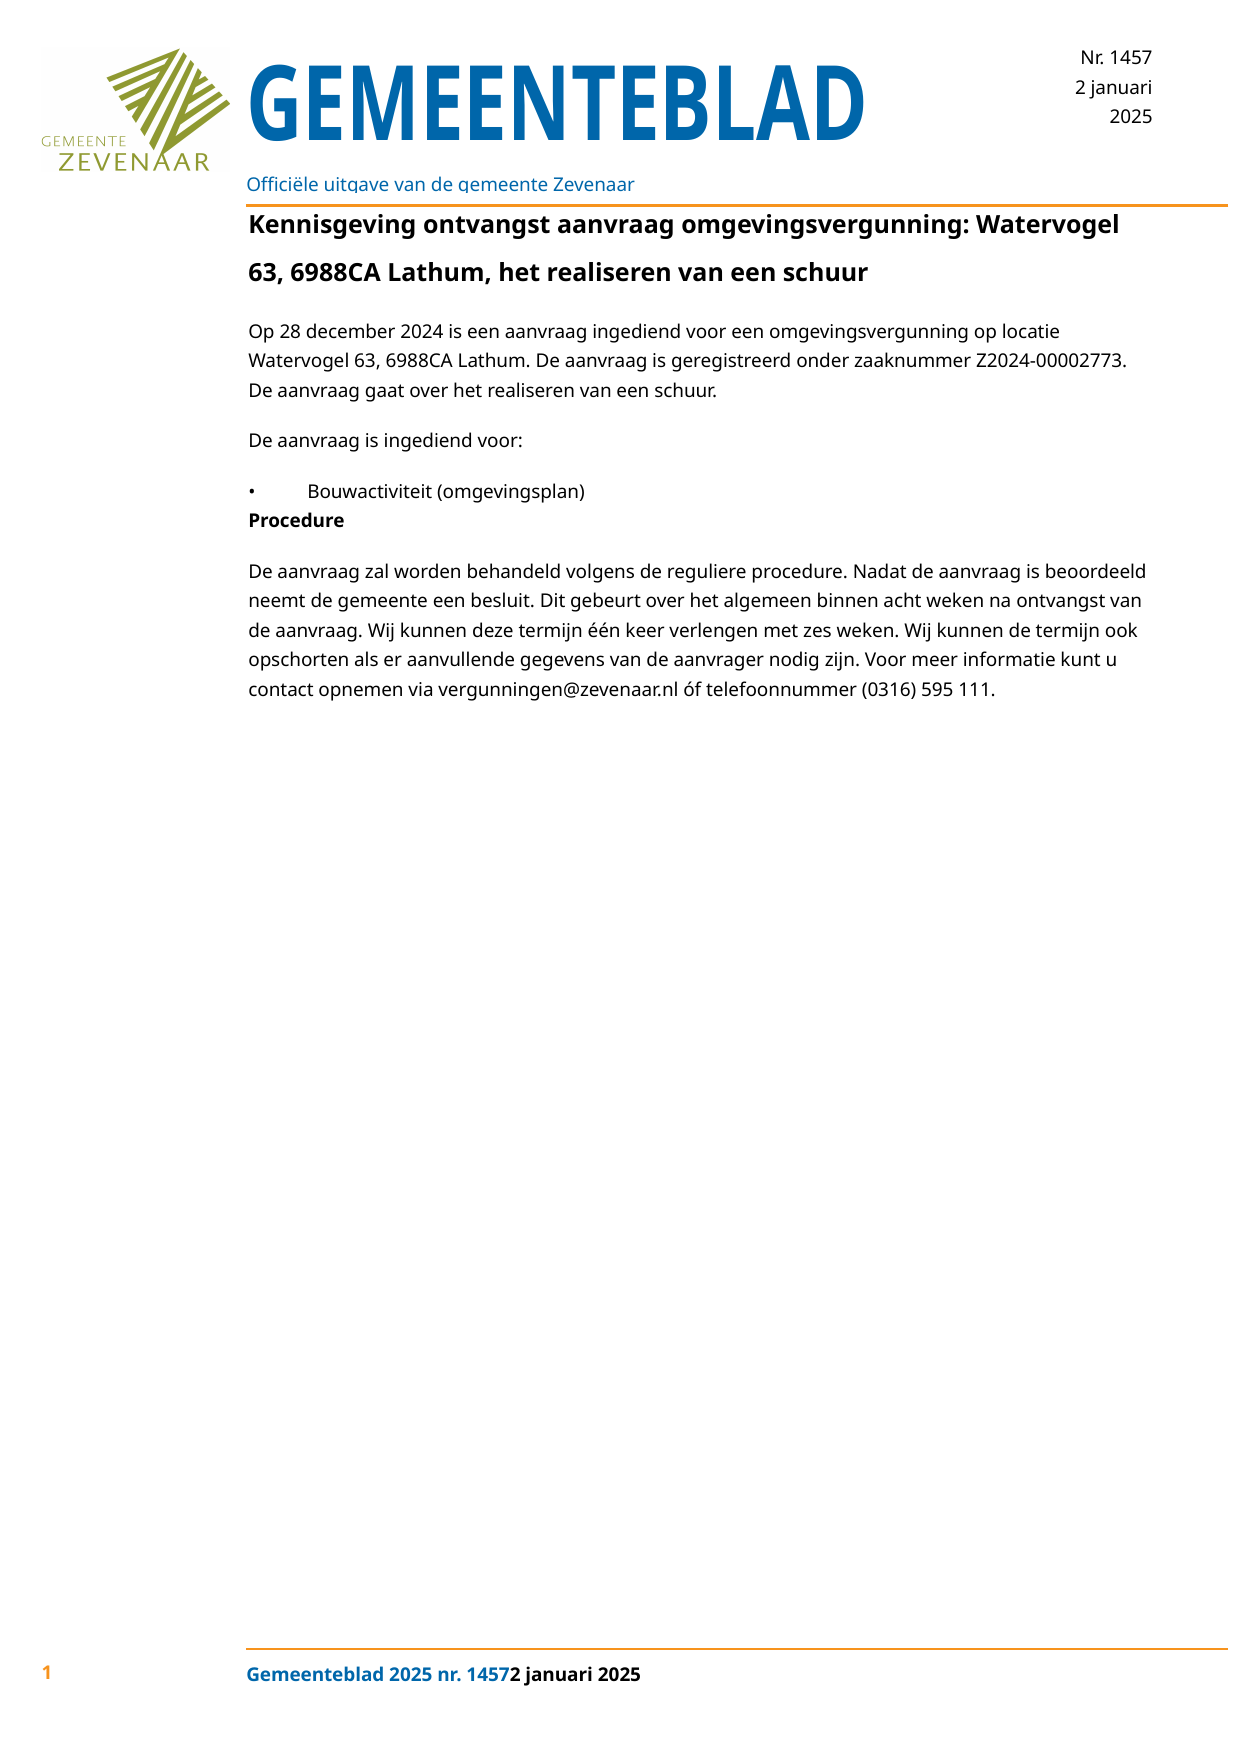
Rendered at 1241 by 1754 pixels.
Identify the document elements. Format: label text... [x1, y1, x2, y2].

text Kennisgeving ontvangst aanvraag omgevingsvergunning: Watervogel 63, 6988CA Lathum, het realiseren van een schuur [248, 207, 1152, 288]
text Op 28 december 2024 is een aanvraag ingediend voor een omgevingsvergunning op locatie Watervogel 63, 6988CA Lathum. De aanvraag is geregistreerd onder zaaknummer Z2024-00002773. De aanvraag gaat over het realiseren van een schuur. [248, 318, 1152, 403]
text Procedure [248, 507, 1152, 533]
text De aanvraag is ingediend voor: [248, 427, 1152, 453]
list Bouwactiviteit (omgevingsplan) [248, 478, 1152, 504]
picture [41, 47, 231, 172]
text De aanvraag zal worden behandeld volgens de reguliere procedure. Nadat de aanvraag is beoordeeld neemt de gemeente een besluit. Dit gebeurt over het algemeen binnen acht weken na ontvangst van de aanvraag. Wij kunnen deze termijn één keer verlengen met zes weken. Wij kunnen de termijn ook opschorten als er aanvullende gegevens van de aanvrager nodig zijn. Voor meer informatie kunt u contact opnemen via vergunningen@zevenaar.nl óf telefoonnummer (0316) 595 111. [248, 558, 1152, 702]
